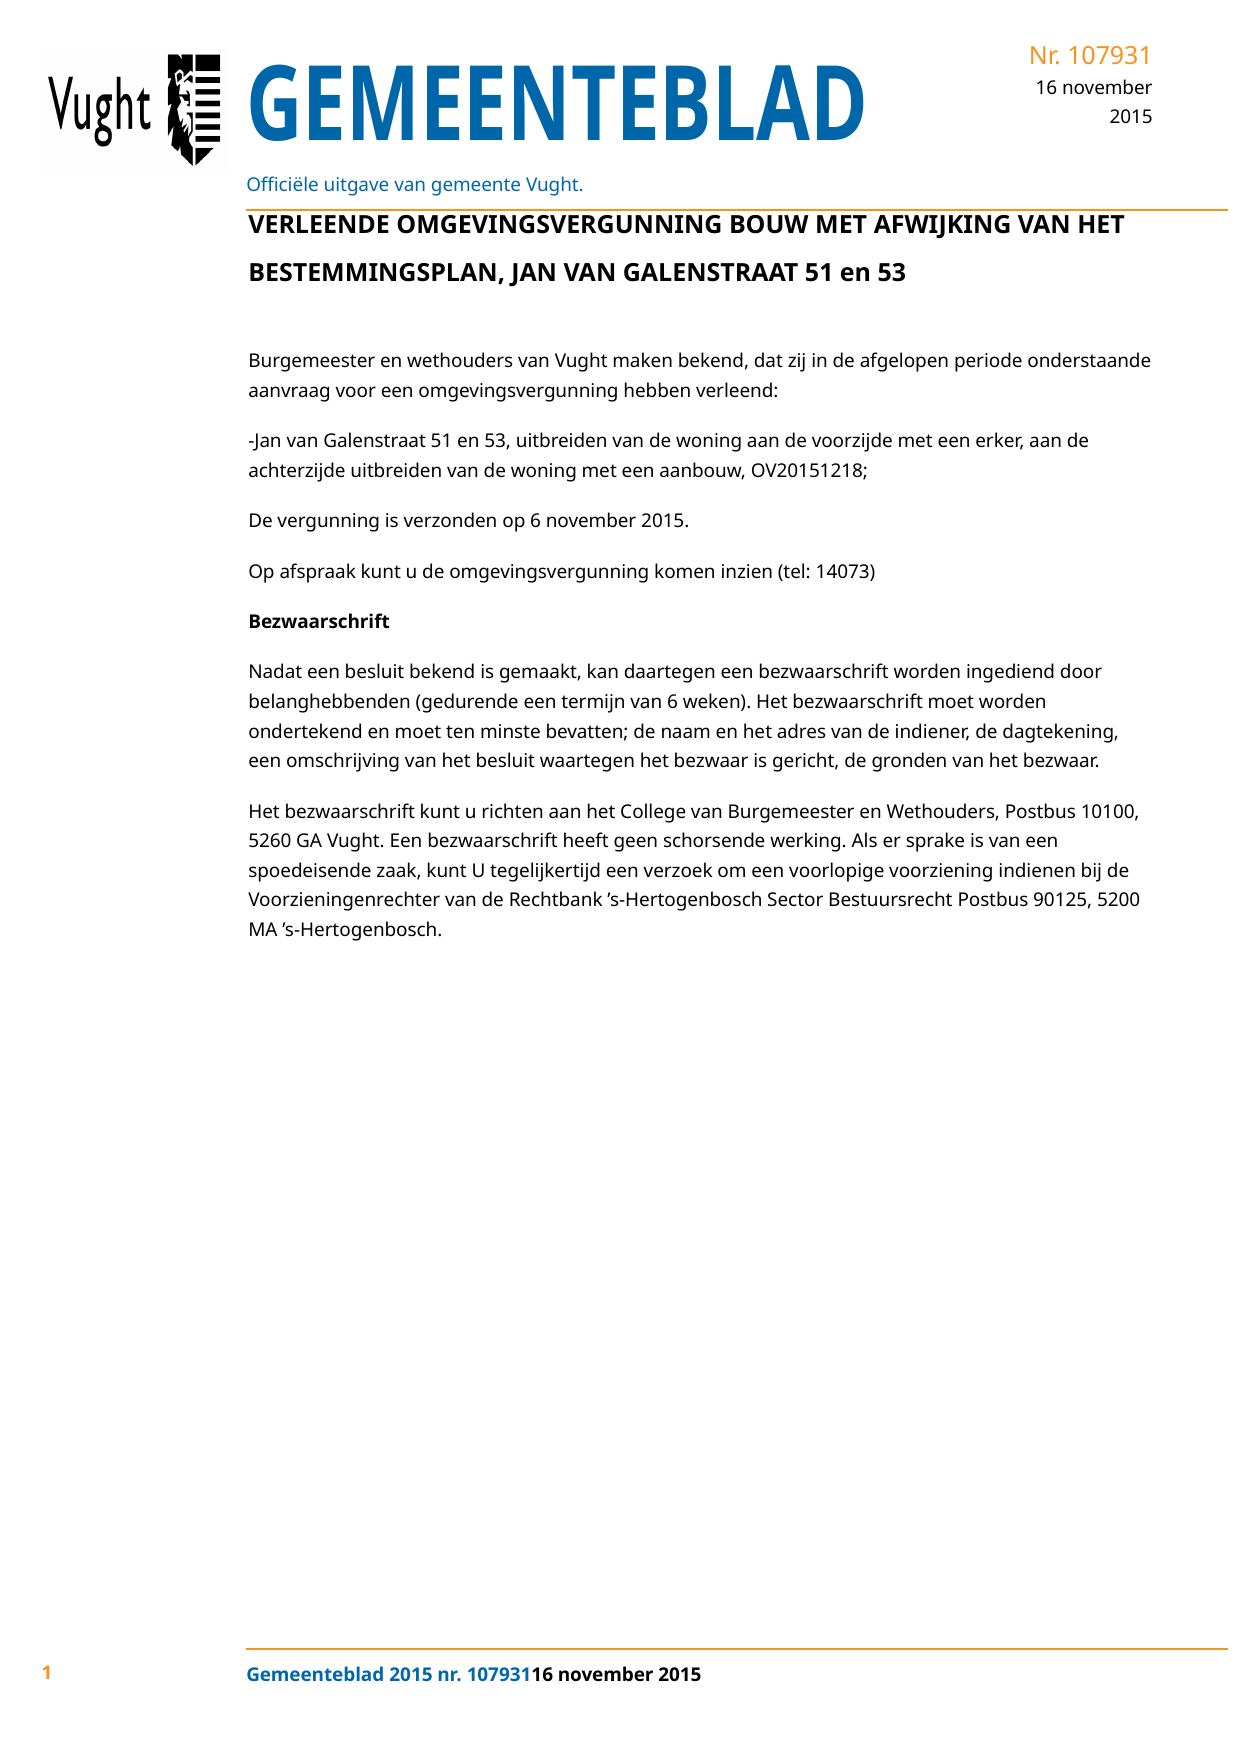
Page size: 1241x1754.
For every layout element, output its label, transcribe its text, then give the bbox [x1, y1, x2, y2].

text VERLEENDE OMGEVINGSVERGUNNING BOUW MET AFWIJKING VAN HET BESTEMMINGSPLAN, JAN VAN GALENSTRAAT 51 en 53 [248, 211, 1152, 288]
text -Jan van Galenstraat 51 en 53, uitbreiden van de woning aan de voorzijde met een erker, aan de achterzijde uitbreiden van de woning met een aanbouw, OV20151218; [248, 427, 1152, 483]
text Het bezwaarschrift kunt u richten aan het College van Burgemeester en Wethouders, Postbus 10100, 5260 GA Vught. Een bezwaarschrift heeft geen schorsende werking. Als er sprake is van een spoedeisende zaak, kunt U tegelijkertijd een verzoek om een voorlopige voorziening indienen bij de Voorzieningenrechter van de Rechtbank ’s-Hertogenbosch Sector Bestuursrecht Postbus 90125, 5200 MA ’s-Hertogenbosch. [248, 798, 1152, 942]
picture [41, 47, 231, 172]
text De vergunning is verzonden op 6 november 2015. [248, 507, 1152, 533]
text Op afspraak kunt u de omgevingsvergunning komen inzien (tel: 14073) [248, 558, 1152, 584]
text Bezwaarschrift [248, 608, 1152, 634]
text Nadat een besluit bekend is gemaakt, kan daartegen een bezwaarschrift worden ingediend door belanghebbenden (gedurende een termijn van 6 weken). Het bezwaarschrift moet worden ondertekend en moet ten minste bevatten; de naam en het adres van de indiener, de dagtekening, een omschrijving van het besluit waartegen het bezwaar is gericht, de gronden van het bezwaar. [248, 659, 1152, 773]
text Burgemeester en wethouders van Vught maken bekend, dat zij in de afgelopen periode onderstaande aanvraag voor een omgevingsvergunning hebben verleend: [248, 347, 1152, 403]
